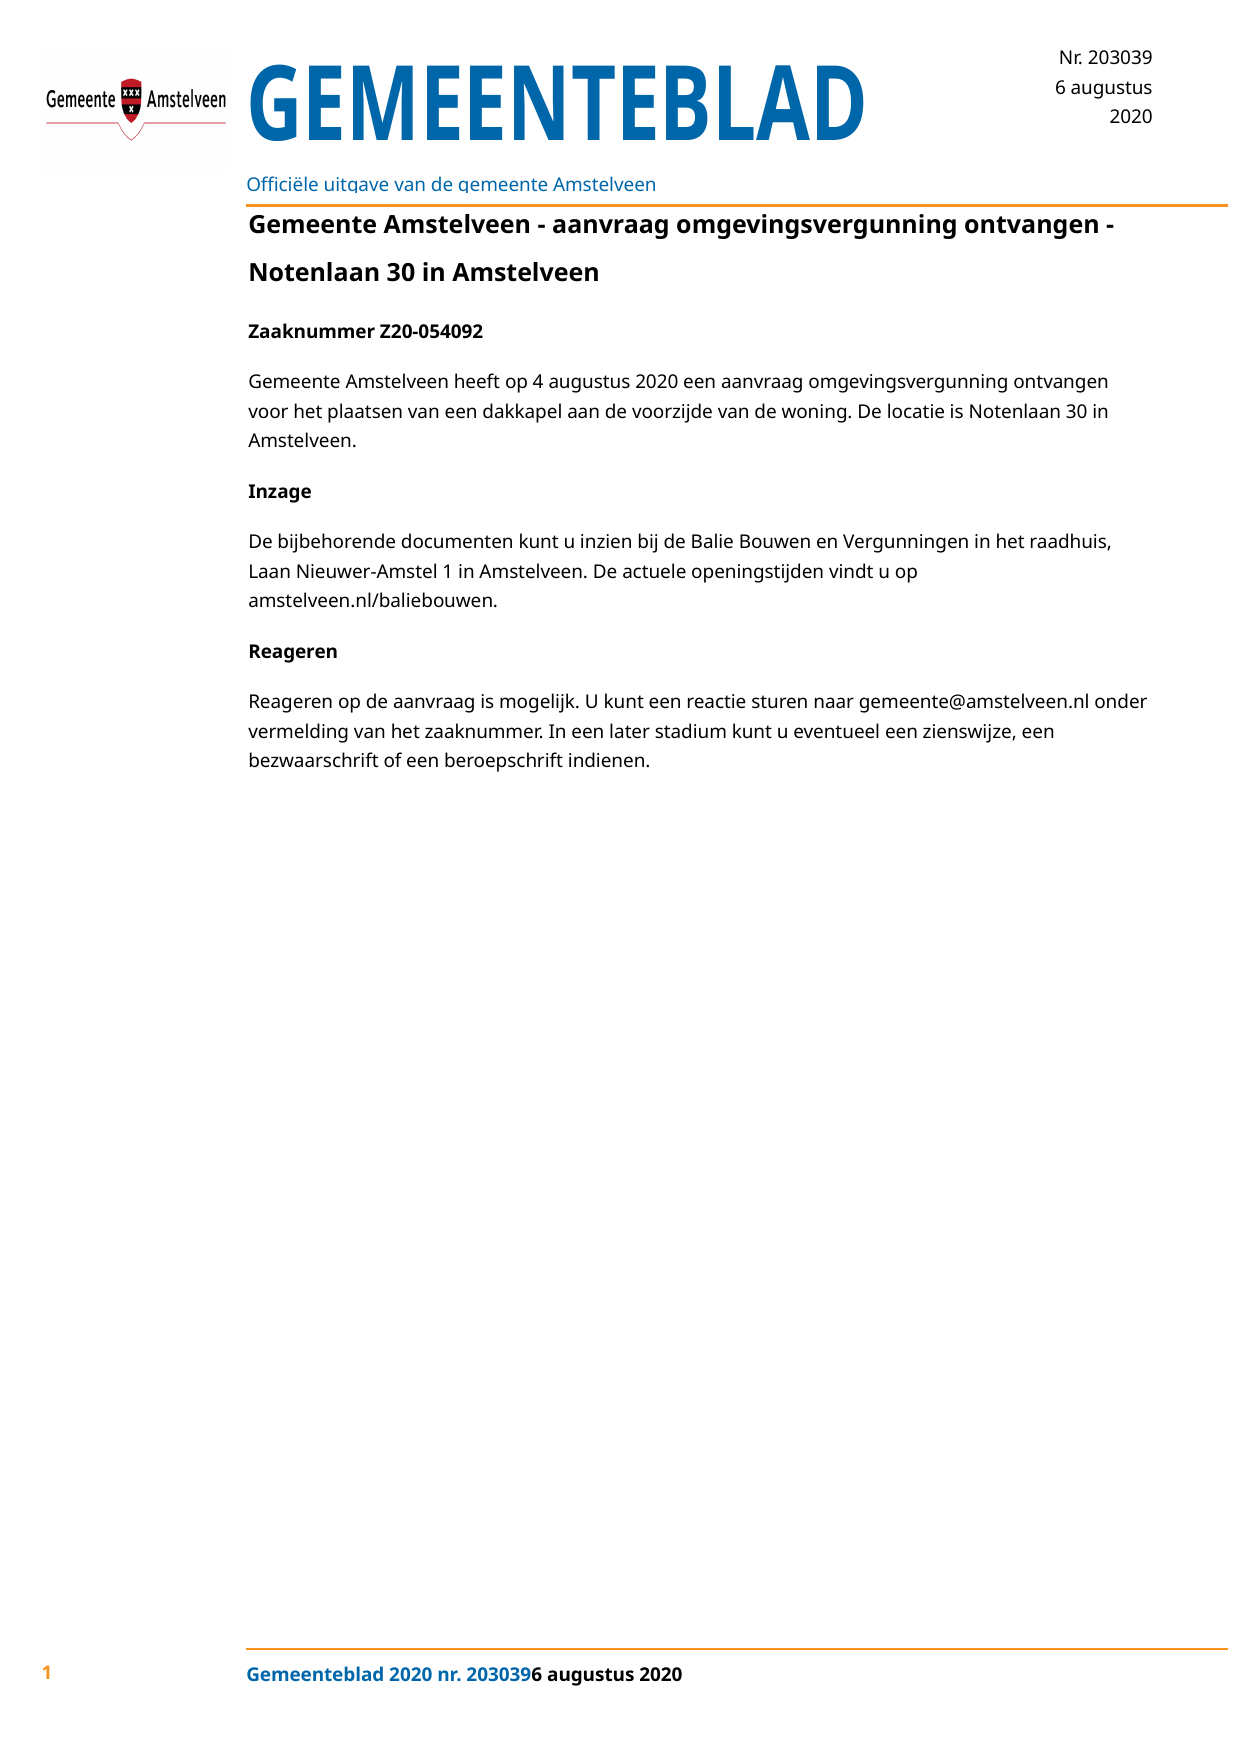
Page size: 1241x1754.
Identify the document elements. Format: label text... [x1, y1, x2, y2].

text Inzage [248, 478, 1152, 504]
text De bijbehorende documenten kunt u inzien bij de Balie Bouwen en Vergunningen in het raadhuis, Laan Nieuwer-Amstel 1 in Amstelveen. De actuele openingstijden vindt u op amstelveen.nl/baliebouwen. [248, 528, 1152, 613]
text Reageren [248, 638, 1152, 664]
text Reageren op de aanvraag is mogelijk. U kunt een reactie sturen naar gemeente@amstelveen.nl onder vermelding van het zaaknummer. In een later stadium kunt u eventueel een zienswijze, een bezwaarschrift of een beroepschrift indienen. [248, 688, 1152, 773]
text Zaaknummer Z20-054092 [248, 318, 1152, 344]
text Gemeente Amstelveen - aanvraag omgevingsvergunning ontvangen - Notenlaan 30 in Amstelveen [248, 207, 1152, 288]
picture [41, 47, 231, 172]
text Gemeente Amstelveen heeft op 4 augustus 2020 een aanvraag omgevingsvergunning ontvangen voor het plaatsen van een dakkapel aan de voorzijde van de woning. De locatie is Notenlaan 30 in Amstelveen. [248, 368, 1152, 453]
